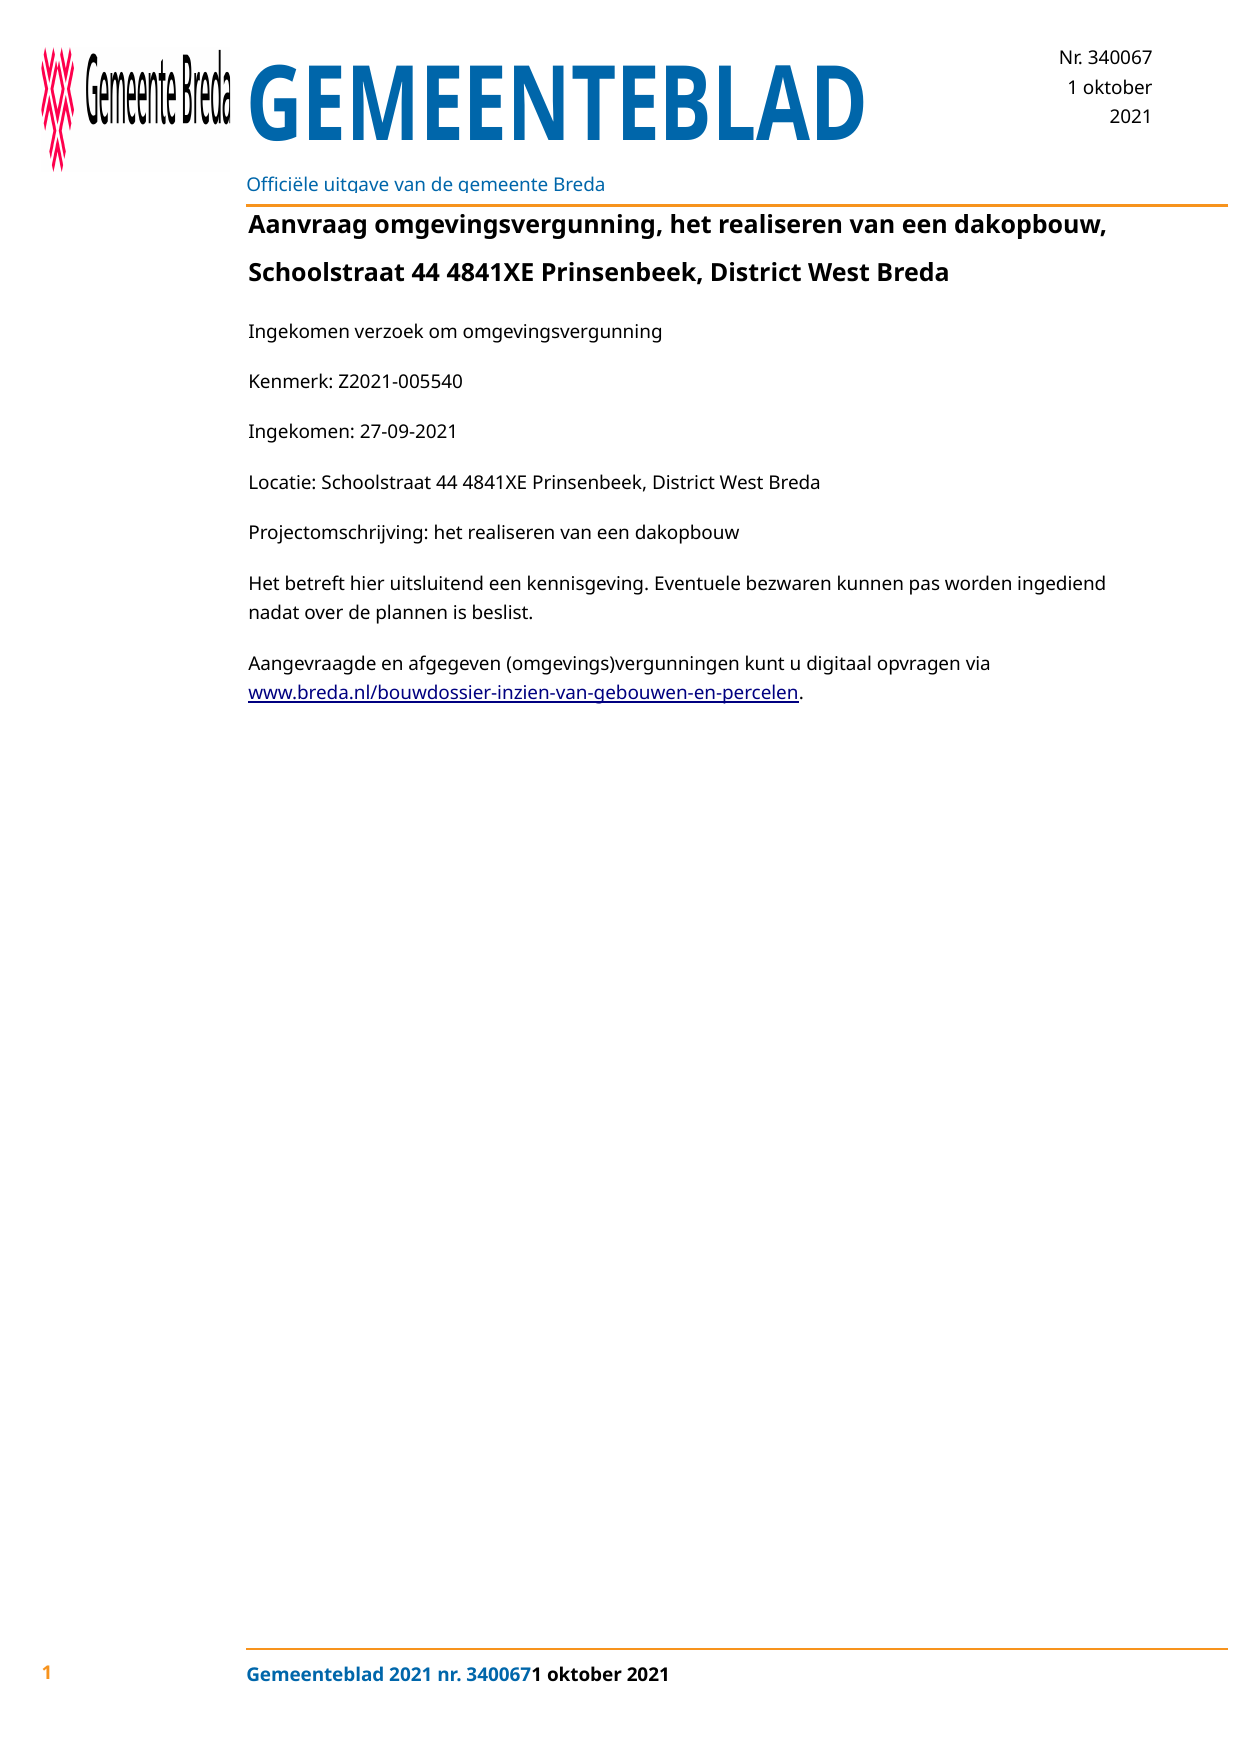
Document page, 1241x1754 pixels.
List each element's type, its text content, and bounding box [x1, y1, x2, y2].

text Aangevraagde en afgegeven (omgevings)vergunningen kunt u digitaal opvragen via www.breda.nl/bouwdossier-inzien-van-gebouwen-en-percelen. [248, 650, 1152, 705]
text Het betreft hier uitsluitend een kennisgeving. Eventuele bezwaren kunnen pas worden ingediend nadat over de plannen is beslist. [248, 570, 1152, 625]
text Ingekomen verzoek om omgevingsvergunning [248, 318, 1152, 344]
text Kenmerk: Z2021-005540 [248, 368, 1152, 394]
text Aanvraag omgevingsvergunning, het realiseren van een dakopbouw, Schoolstraat 44 4841XE Prinsenbeek, District West Breda [248, 207, 1152, 288]
picture [41, 47, 231, 172]
text Locatie: Schoolstraat 44 4841XE Prinsenbeek, District West Breda [248, 469, 1152, 495]
text Projectomschrijving: het realiseren van een dakopbouw [248, 519, 1152, 545]
text Ingekomen: 27-09-2021 [248, 419, 1152, 444]
